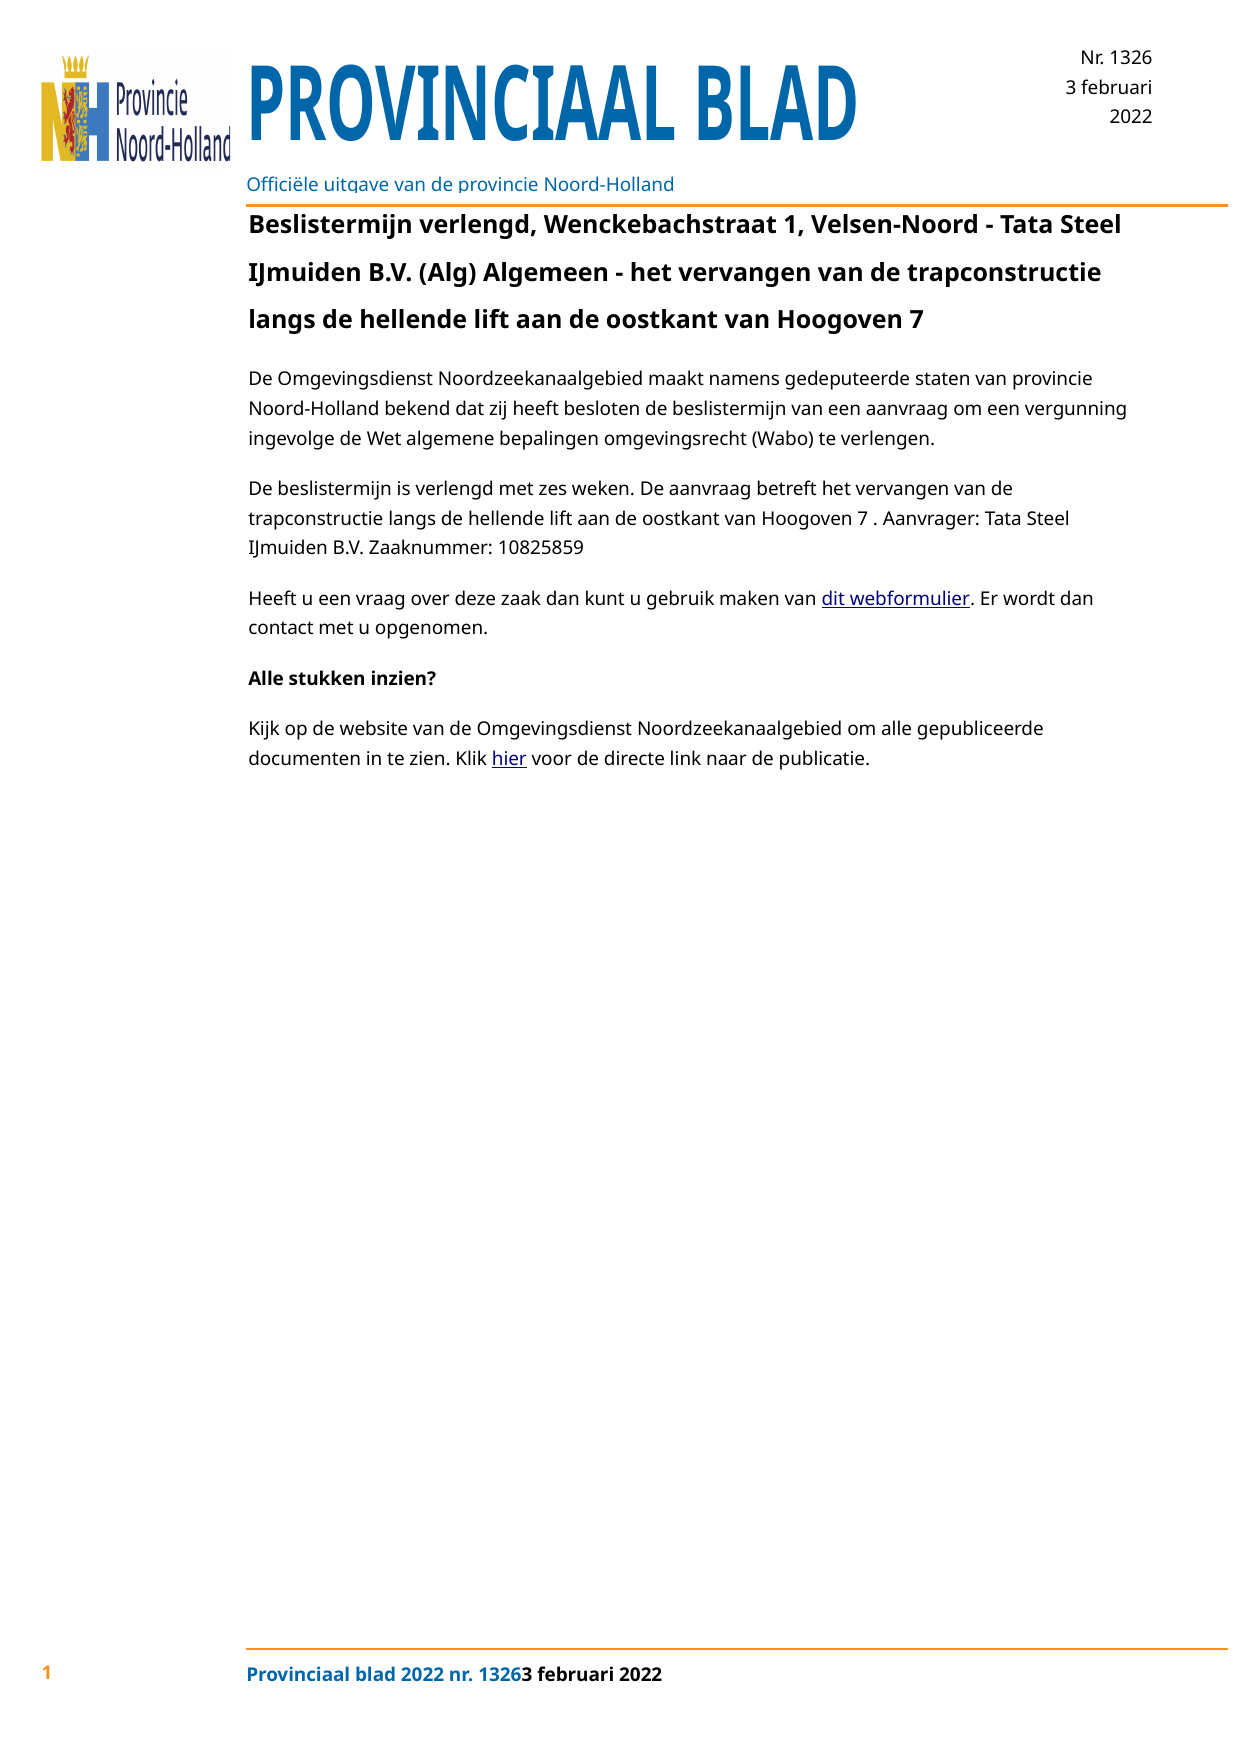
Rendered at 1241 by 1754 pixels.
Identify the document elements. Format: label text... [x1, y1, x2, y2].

text De beslistermijn is verlengd met zes weken. De aanvraag betreft het vervangen van de trapconstructie langs de hellende lift aan de oostkant van Hoogoven 7 . Aanvrager: Tata Steel IJmuiden B.V. Zaaknummer: 10825859 [248, 475, 1152, 560]
text Alle stukken inzien? [248, 665, 1152, 690]
text De Omgevingsdienst Noordzeekanaalgebied maakt namens gedeputeerde staten van provincie Noord-Holland bekend dat zij heeft besloten de beslistermijn van een aanvraag om een vergunning ingevolge de Wet algemene bepalingen omgevingsrecht (Wabo) te verlengen. [248, 366, 1152, 450]
text Beslistermijn verlengd, Wenckebachstraat 1, Velsen-Noord - Tata Steel IJmuiden B.V. (Alg) Algemeen - het vervangen van de trapconstructie langs de hellende lift aan de oostkant van Hoogoven 7 [248, 207, 1152, 336]
text Heeft u een vraag over deze zaak dan kunt u gebruik maken van dit webformulier. Er wordt dan contact met u opgenomen. [248, 585, 1152, 640]
picture [41, 47, 231, 172]
text Kijk op de website van de Omgevingsdienst Noordzeekanaalgebied om alle gepubliceerde documenten in te zien. Klik hier voor de directe link naar de publicatie. [248, 715, 1152, 770]
